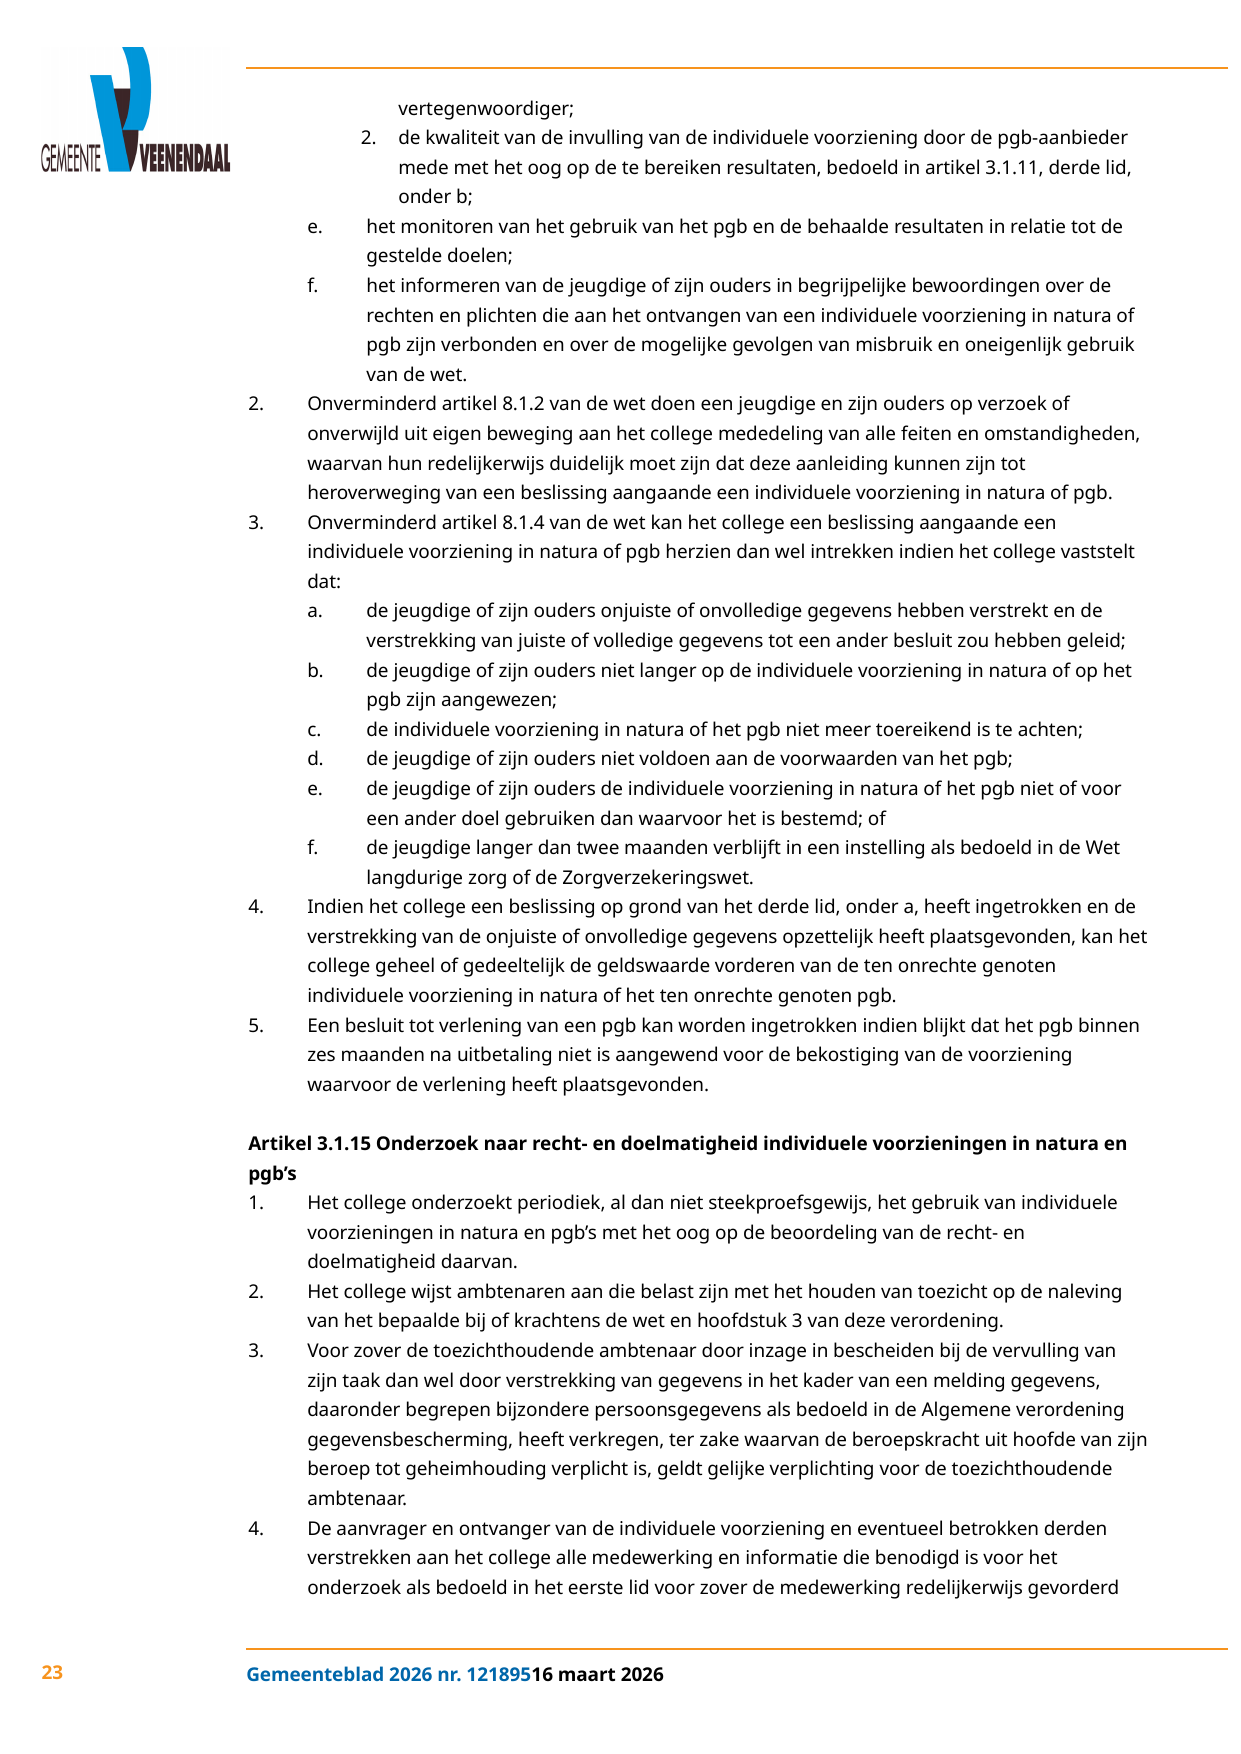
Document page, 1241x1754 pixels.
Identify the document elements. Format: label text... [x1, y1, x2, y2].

list de jeugdige of zijn ouders de individuele voorziening in natura of het pgb niet of voor een ander doel gebruiken dan waarvoor het is bestemd; of [307, 775, 1152, 831]
list Het college wijst ambtenaren aan die belast zijn met het houden van toezicht op de naleving van het bepaalde bij of krachtens de wet en hoofdstuk 3 van deze verordening. [248, 1278, 1152, 1333]
picture [123, 47, 231, 172]
list Voor zover de toezichthoudende ambtenaar door inzage in bescheiden bij de vervulling van zijn taak dan wel door verstrekking van gegevens in het kader van een melding gegevens, daaronder begrepen bijzondere persoonsgegevens als bedoeld in de Algemene verordening gegevensbescherming, heeft verkregen, ter zake waarvan de beroepskracht uit hoofde van zijn beroep tot geheimhouding verplicht is, geldt gelijke verplichting voor de toezichthoudende ambtenaar. [248, 1337, 1152, 1511]
list de jeugdige langer dan twee maanden verblijft in een instelling als bedoeld in de Wet langdurige zorg of de Zorgverzekeringswet. [307, 834, 1152, 890]
list Een besluit tot verlening van een pgb kan worden ingetrokken indien blijkt dat het pgb binnen zes maanden na uitbetaling niet is aangewend voor de bekostiging van de voorziening waarvoor de verlening heeft plaatsgevonden. [248, 1012, 1152, 1097]
list de individuele voorziening in natura of het pgb niet meer toereikend is te achten; [307, 716, 1152, 742]
list Onverminderd artikel 8.1.4 van de wet kan het college een beslissing aangaande een individuele voorziening in natura of pgb herzien dan wel intrekken indien het college vaststelt dat: [248, 509, 1152, 594]
list Het college onderzoekt periodiek, al dan niet steekproefsgewijs, het gebruik van individuele voorzieningen in natura en pgb’s met het oog op de beoordeling van de recht- en doelmatigheid daarvan. [248, 1189, 1152, 1274]
picture [41, 47, 130, 172]
list vertegenwoordiger; [361, 95, 1152, 121]
list Onverminderd artikel 8.1.2 van de wet doen een jeugdige en zijn ouders op verzoek of onverwijld uit eigen beweging aan het college mededeling van alle feiten en omstandigheden, waarvan hun redelijkerwijs duidelijk moet zijn dat deze aanleiding kunnen zijn tot heroverweging van een beslissing aangaande een individuele voorziening in natura of pgb. [248, 391, 1152, 505]
list Indien het college een beslissing op grond van het derde lid, onder a, heeft ingetrokken en de verstrekking van de onjuiste of onvolledige gegevens opzettelijk heeft plaatsgevonden, kan het college geheel of gedeeltelijk de geldswaarde vorderen van de ten onrechte genoten individuele voorziening in natura of het ten onrechte genoten pgb. [248, 893, 1152, 1008]
list de jeugdige of zijn ouders niet voldoen aan de voorwaarden van het pgb; [307, 746, 1152, 771]
list het informeren van de jeugdige of zijn ouders in begrijpelijke bewoordingen over de rechten en plichten die aan het ontvangen van een individuele voorziening in natura of pgb zijn verbonden en over de mogelijke gevolgen van misbruik en oneigenlijk gebruik van de wet. [307, 272, 1152, 387]
list de jeugdige of zijn ouders niet langer op de individuele voorziening in natura of op het pgb zijn aangewezen; [307, 657, 1152, 712]
list het monitoren van het gebruik van het pgb en de behaalde resultaten in relatie tot de gestelde doelen; [307, 213, 1152, 268]
list De aanvrager en ontvanger van de individuele voorziening en eventueel betrokken derden verstrekken aan het college alle medewerking en informatie die benodigd is voor het onderzoek als bedoeld in het eerste lid voor zover de medewerking redelijkerwijs gevorderd [248, 1515, 1152, 1600]
text Artikel 3.1.15 Onderzoek naar recht- en doelmatigheid individuele voorzieningen in natura en pgb’s [248, 1130, 1152, 1186]
list de jeugdige of zijn ouders onjuiste of onvolledige gegevens hebben verstrekt en de verstrekking van juiste of volledige gegevens tot een ander besluit zou hebben geleid; [307, 598, 1152, 653]
list de kwaliteit van de invulling van de individuele voorziening door de pgb-aanbieder mede met het oog op de te bereiken resultaten, bedoeld in artikel 3.1.11, derde lid, onder b; [361, 124, 1152, 209]
